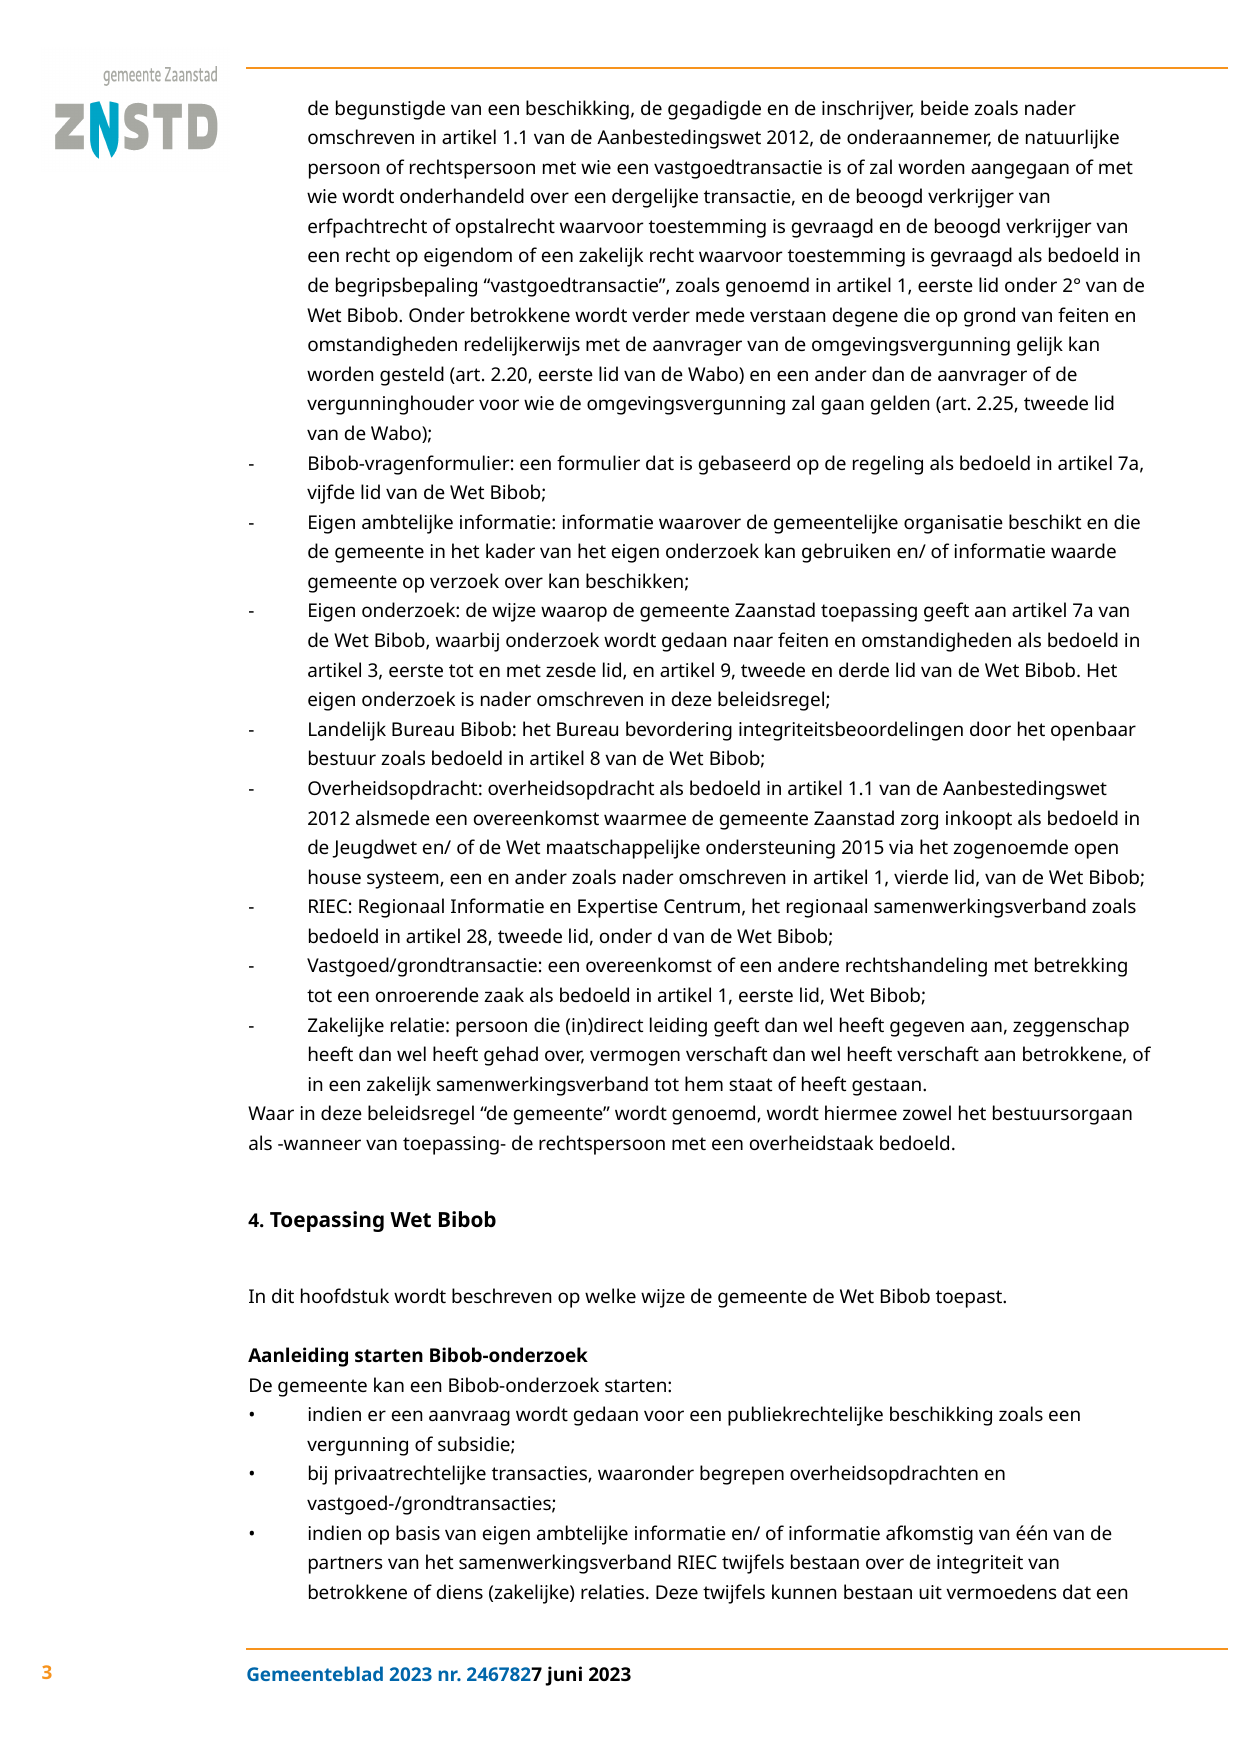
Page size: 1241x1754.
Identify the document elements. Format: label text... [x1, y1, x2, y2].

list Eigen onderzoek: de wijze waarop de gemeente Zaanstad toepassing geeft aan artikel 7a van de Wet Bibob, waarbij onderzoek wordt gedaan naar feiten en omstandigheden als bedoeld in artikel 3, eerste tot en met zesde lid, en artikel 9, tweede en derde lid van de Wet Bibob. Het eigen onderzoek is nader omschreven in deze beleidsregel; [248, 598, 1152, 712]
text 4. Toepassing Wet Bibob [248, 1205, 1152, 1234]
list Eigen ambtelijke informatie: informatie waarover de gemeentelijke organisatie beschikt en die de gemeente in het kader van het eigen onderzoek kan gebruiken en/ of informatie waarde gemeente op verzoek over kan beschikken; [248, 509, 1152, 594]
text Waar in deze beleidsregel “de gemeente” wordt genoemd, wordt hiermee zowel het bestuursorgaan als -wanneer van toepassing- de rechtspersoon met een overheidstaak bedoeld. [248, 1101, 1152, 1156]
list RIEC: Regionaal Informatie en Expertise Centrum, het regionaal samenwerkingsverband zoals bedoeld in artikel 28, tweede lid, onder d van de Wet Bibob; [248, 893, 1152, 949]
list Overheidsopdracht: overheidsopdracht als bedoeld in artikel 1.1 van de Aanbestedingswet 2012 alsmede een overeenkomst waarmee de gemeente Zaanstad zorg inkoopt als bedoeld in de Jeugdwet en/ of de Wet maatschappelijke ondersteuning 2015 via het zogenoemde open house systeem, een en ander zoals nader omschreven in artikel 1, vierde lid, van de Wet Bibob; [248, 775, 1152, 890]
picture [41, 47, 231, 172]
list Vastgoed/grondtransactie: een overeenkomst of een andere rechtshandeling met betrekking tot een onroerende zaak als bedoeld in artikel 1, eerste lid, Wet Bibob; [248, 953, 1152, 1008]
list bij privaatrechtelijke transacties, waaronder begrepen overheidsopdrachten en vastgoed-/grondtransacties; [248, 1461, 1152, 1516]
list Zakelijke relatie: persoon die (in)direct leiding geeft dan wel heeft gegeven aan, zeggenschap heeft dan wel heeft gehad over, vermogen verschaft dan wel heeft verschaft aan betrokkene, of in een zakelijk samenwerkingsverband tot hem staat of heeft gestaan. [248, 1012, 1152, 1097]
text In dit hoofdstuk wordt beschreven op welke wijze de gemeente de Wet Bibob toepast. [248, 1283, 1152, 1309]
text De gemeente kan een Bibob-onderzoek starten: [248, 1372, 1152, 1398]
list Bibob-vragenformulier: een formulier dat is gebaseerd op de regeling als bedoeld in artikel 7a, vijfde lid van de Wet Bibob; [248, 450, 1152, 505]
list de begunstigde van een beschikking, de gegadigde en de inschrijver, beide zoals nader omschreven in artikel 1.1 van de Aanbestedingswet 2012, de onderaannemer, de natuurlijke persoon of rechtspersoon met wie een vastgoedtransactie is of zal worden aangegaan of met wie wordt onderhandeld over een dergelijke transactie, en de beoogd verkrijger van erfpachtrecht of opstalrecht waarvoor toestemming is gevraagd en de beoogd verkrijger van een recht op eigendom of een zakelijk recht waarvoor toestemming is gevraagd als bedoeld in de begripsbepaling “vastgoedtransactie”, zoals genoemd in artikel 1, eerste lid onder 2° van de Wet Bibob. Onder betrokkene wordt verder mede verstaan degene die op grond van feiten en omstandigheden redelijkerwijs met de aanvrager van de omgevingsvergunning gelijk kan worden gesteld (art. 2.20, eerste lid van de Wabo) en een ander dan de aanvrager of de vergunninghouder voor wie de omgevingsvergunning zal gaan gelden (art. 2.25, tweede lid van de Wabo); [248, 95, 1152, 446]
list indien er een aanvraag wordt gedaan voor een publiekrechtelijke beschikking zoals een vergunning of subsidie; [248, 1401, 1152, 1457]
text Aanleiding starten Bibob-onderzoek [248, 1342, 1152, 1368]
list Landelijk Bureau Bibob: het Bureau bevordering integriteitsbeoordelingen door het openbaar bestuur zoals bedoeld in artikel 8 van de Wet Bibob; [248, 716, 1152, 771]
list indien op basis van eigen ambtelijke informatie en/ of informatie afkomstig van één van de partners van het samenwerkingsverband RIEC twijfels bestaan over de integriteit van betrokkene of diens (zakelijke) relaties. Deze twijfels kunnen bestaan uit vermoedens dat een [248, 1520, 1152, 1605]
